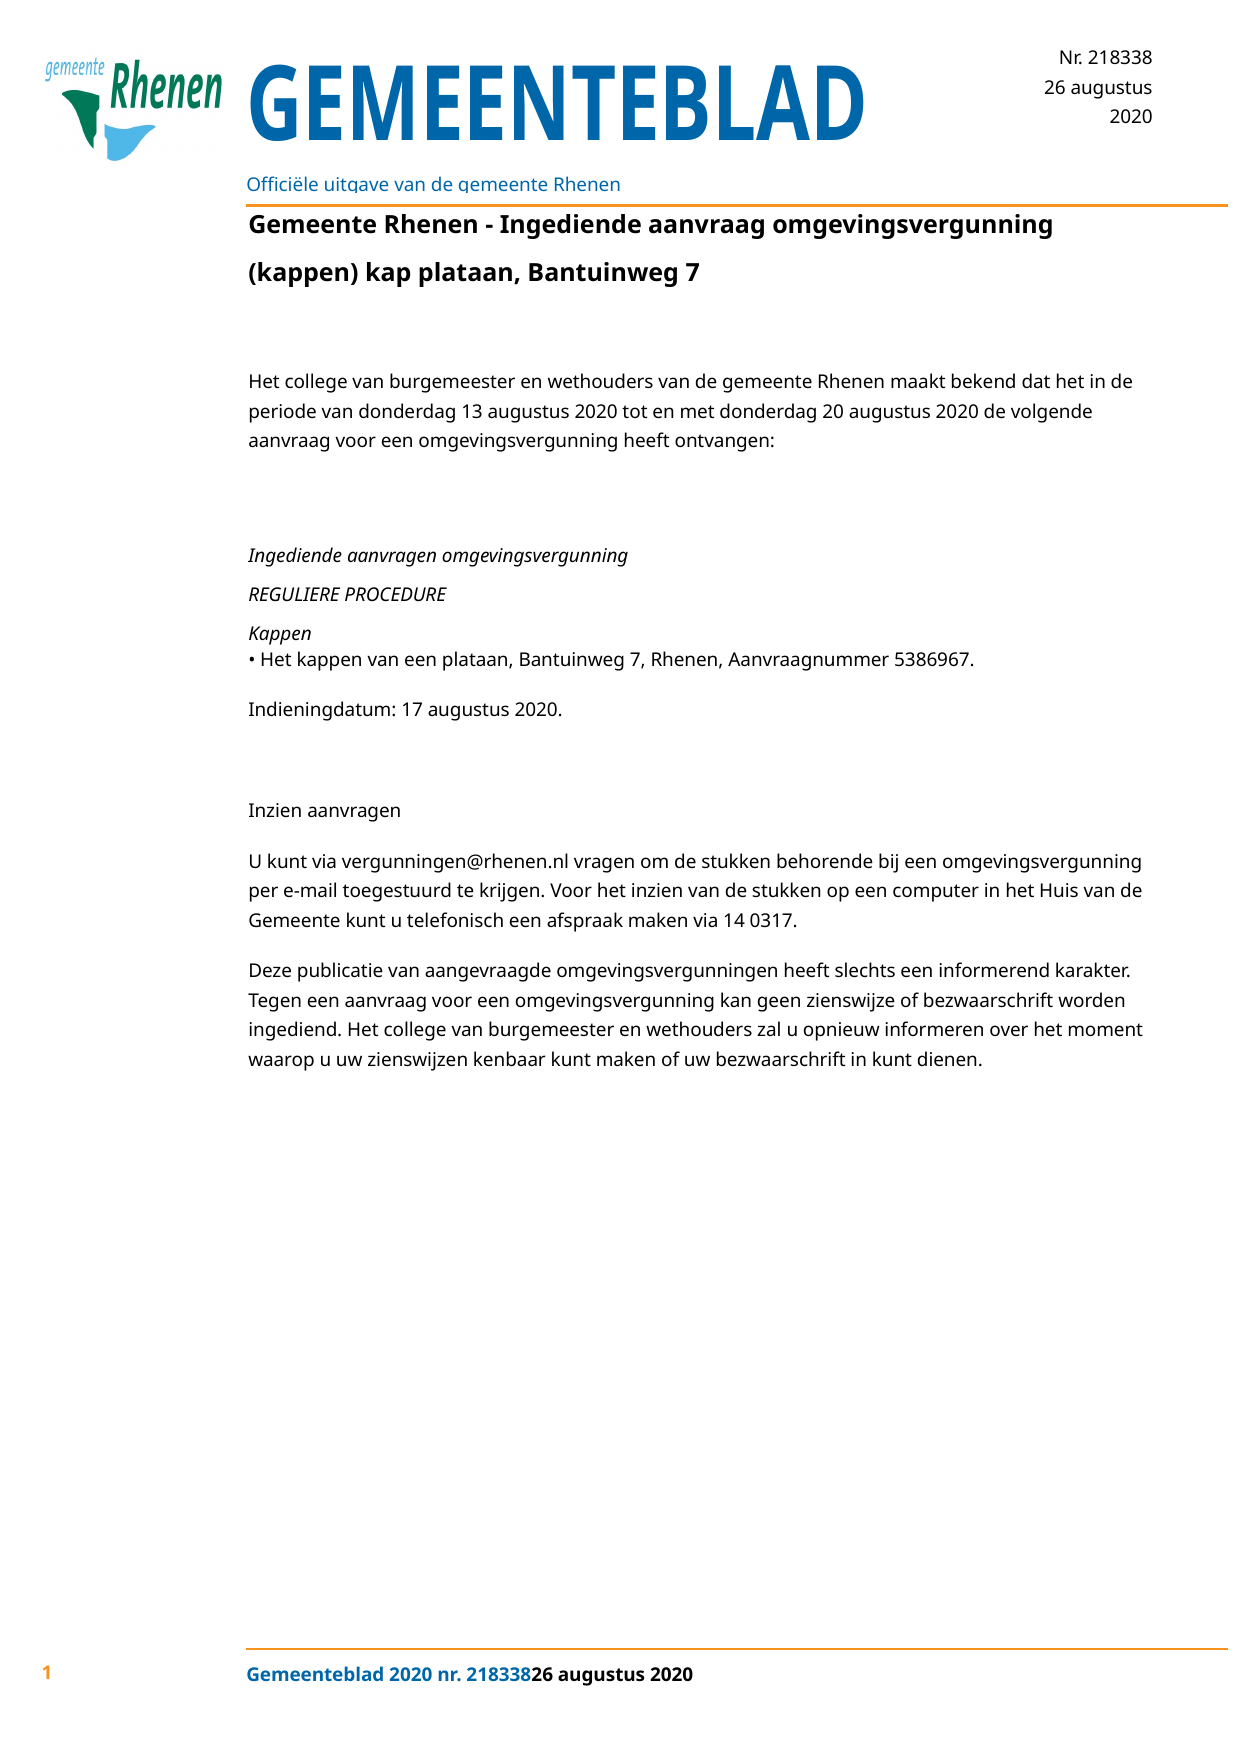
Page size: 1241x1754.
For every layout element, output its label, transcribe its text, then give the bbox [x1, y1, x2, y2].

text Deze publicatie van aangevraagde omgevingsvergunningen heeft slechts een informerend karakter. Tegen een aanvraag voor een omgevingsvergunning kan geen zienswijze of bezwaarschrift worden ingediend. Het college van burgemeester en wethouders zal u opnieuw informeren over het moment waarop u uw zienswijzen kenbaar kunt maken of uw bezwaarschrift in kunt dienen. [248, 957, 1152, 1072]
text Inzien aanvragen [248, 797, 1152, 823]
picture [41, 47, 231, 172]
text • Het kappen van een plataan, Bantuinweg 7, Rhenen, Aanvraagnummer 5386967. [248, 646, 1152, 672]
text Het college van burgemeester en wethouders van de gemeente Rhenen maakt bekend dat het in de periode van donderdag 13 augustus 2020 tot en met donderdag 20 augustus 2020 de volgende aanvraag voor een omgevingsvergunning heeft ontvangen: [248, 368, 1152, 453]
text U kunt via vergunningen@rhenen.nl vragen om de stukken behorende bij een omgevingsvergunning per e-mail toegestuurd te krijgen. Voor het inzien van de stukken op een computer in het Huis van de Gemeente kunt u telefonisch een afspraak maken via 14 0317. [248, 848, 1152, 933]
text Ingediende aanvragen omgevingsvergunning [248, 542, 1152, 568]
text Gemeente Rhenen - Ingediende aanvraag omgevingsvergunning (kappen) kap plataan, Bantuinweg 7 [248, 207, 1152, 288]
text REGULIERE PROCEDURE [248, 581, 1152, 607]
text Indieningdatum: 17 augustus 2020. [248, 697, 1152, 722]
text Kappen [248, 620, 1152, 646]
